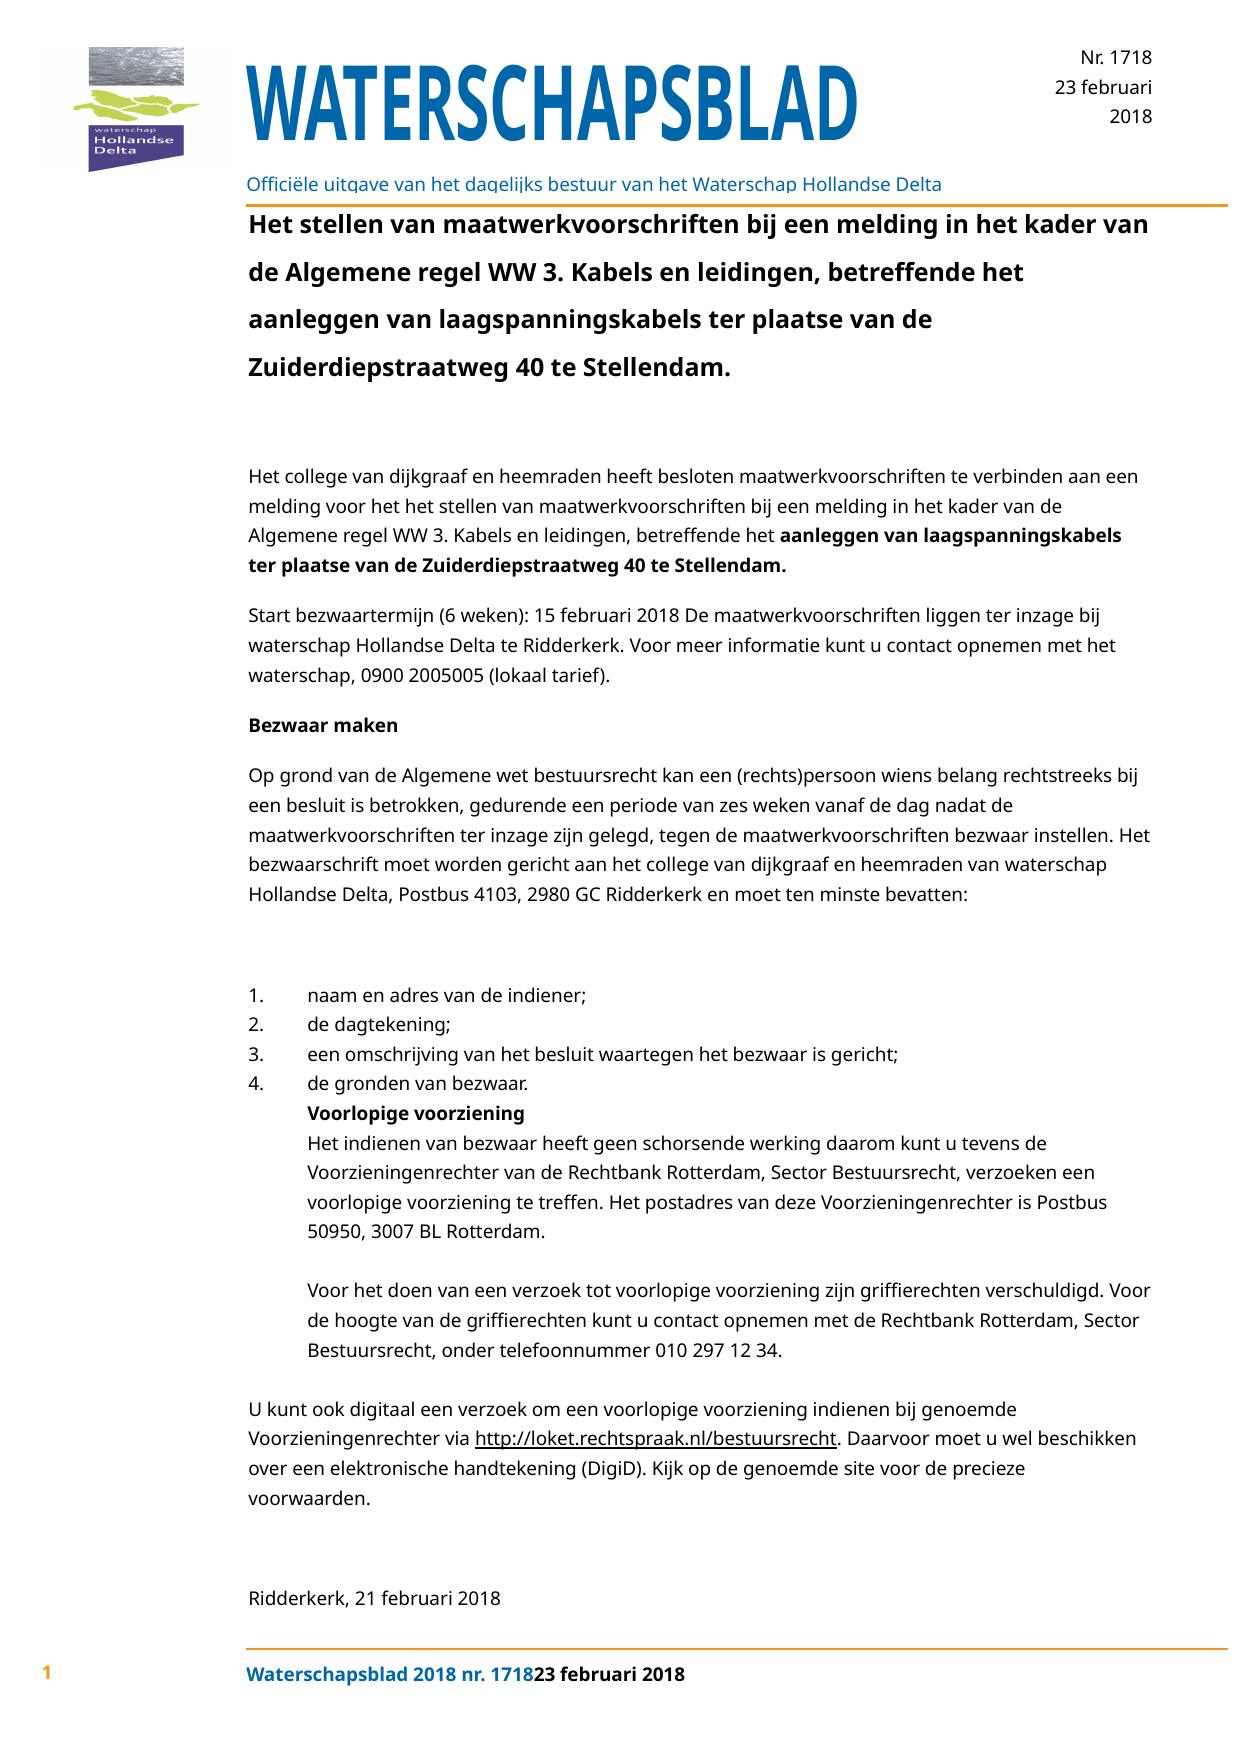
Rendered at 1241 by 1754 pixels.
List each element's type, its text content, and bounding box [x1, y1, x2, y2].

list de gronden van bezwaar. [248, 1071, 1152, 1096]
text Start bezwaartermijn (6 weken): 15 februari 2018 De maatwerkvoorschriften liggen ter inzage bij waterschap Hollandse Delta te Ridderkerk. Voor meer informatie kunt u contact opnemen met het waterschap, 0900 2005005 (lokaal tarief). [248, 603, 1152, 688]
text Het stellen van maatwerkvoorschriften bij een melding in het kader van de Algemene regel WW 3. Kabels en leidingen, betreffende het aanleggen van laagspanningskabels ter plaatse van de Zuiderdiepstraatweg 40 te Stellendam. [248, 207, 1152, 384]
text Het college van dijkgraaf en heemraden heeft besloten maatwerkvoorschriften te verbinden aan een melding voor het het stellen van maatwerkvoorschriften bij een melding in het kader van de Algemene regel WW 3. Kabels en leidingen, betreffende het aanleggen van laagspanningskabels ter plaatse van de Zuiderdiepstraatweg 40 te Stellendam. [248, 463, 1152, 578]
text Bezwaar maken [248, 712, 1152, 738]
text Op grond van de Algemene wet bestuursrecht kan een (rechts)persoon wiens belang rechtstreeks bij een besluit is betrokken, gedurende een periode van zes weken vanaf de dag nadat de maatwerkvoorschriften ter inzage zijn gelegd, tegen de maatwerkvoorschriften bezwaar instellen. Het bezwaarschrift moet worden gericht aan het college van dijkgraaf en heemraden van waterschap Hollandse Delta, Postbus 4103, 2980 GC Ridderkerk en moet ten minste bevatten: [248, 763, 1152, 907]
list de dagtekening; [248, 1011, 1152, 1037]
list een omschrijving van het besluit waartegen het bezwaar is gericht; [248, 1041, 1152, 1067]
text Ridderkerk, 21 februari 2018 [248, 1586, 1152, 1611]
picture [41, 47, 231, 172]
list naam en adres van de indiener; [248, 982, 1152, 1008]
list Voorlopige voorziening [248, 1100, 1152, 1126]
list Het indienen van bezwaar heeft geen schorsende werking daarom kunt u tevens de Voorzieningenrechter van de Rechtbank Rotterdam, Sector Bestuursrecht, verzoeken een voorlopige voorziening te treffen. Het postadres van deze Voorzieningenrechter is Postbus 50950, 3007 BL Rotterdam. [248, 1130, 1152, 1244]
list Voor het doen van een verzoek tot voorlopige voorziening zijn griffierechten verschuldigd. Voor de hoogte van de griffierechten kunt u contact opnemen met de Rechtbank Rotterdam, Sector Bestuursrecht, onder telefoonnummer 010 297 12 34. [248, 1278, 1152, 1363]
text U kunt ook digitaal een verzoek om een voorlopige voorziening indienen bij genoemde Voorzieningenrechter via http://loket.rechtspraak.nl/bestuursrecht. Daarvoor moet u wel beschikken over een elektronische handtekening (DigiD). Kijk op de genoemde site voor de precieze voorwaarden. [248, 1396, 1152, 1511]
